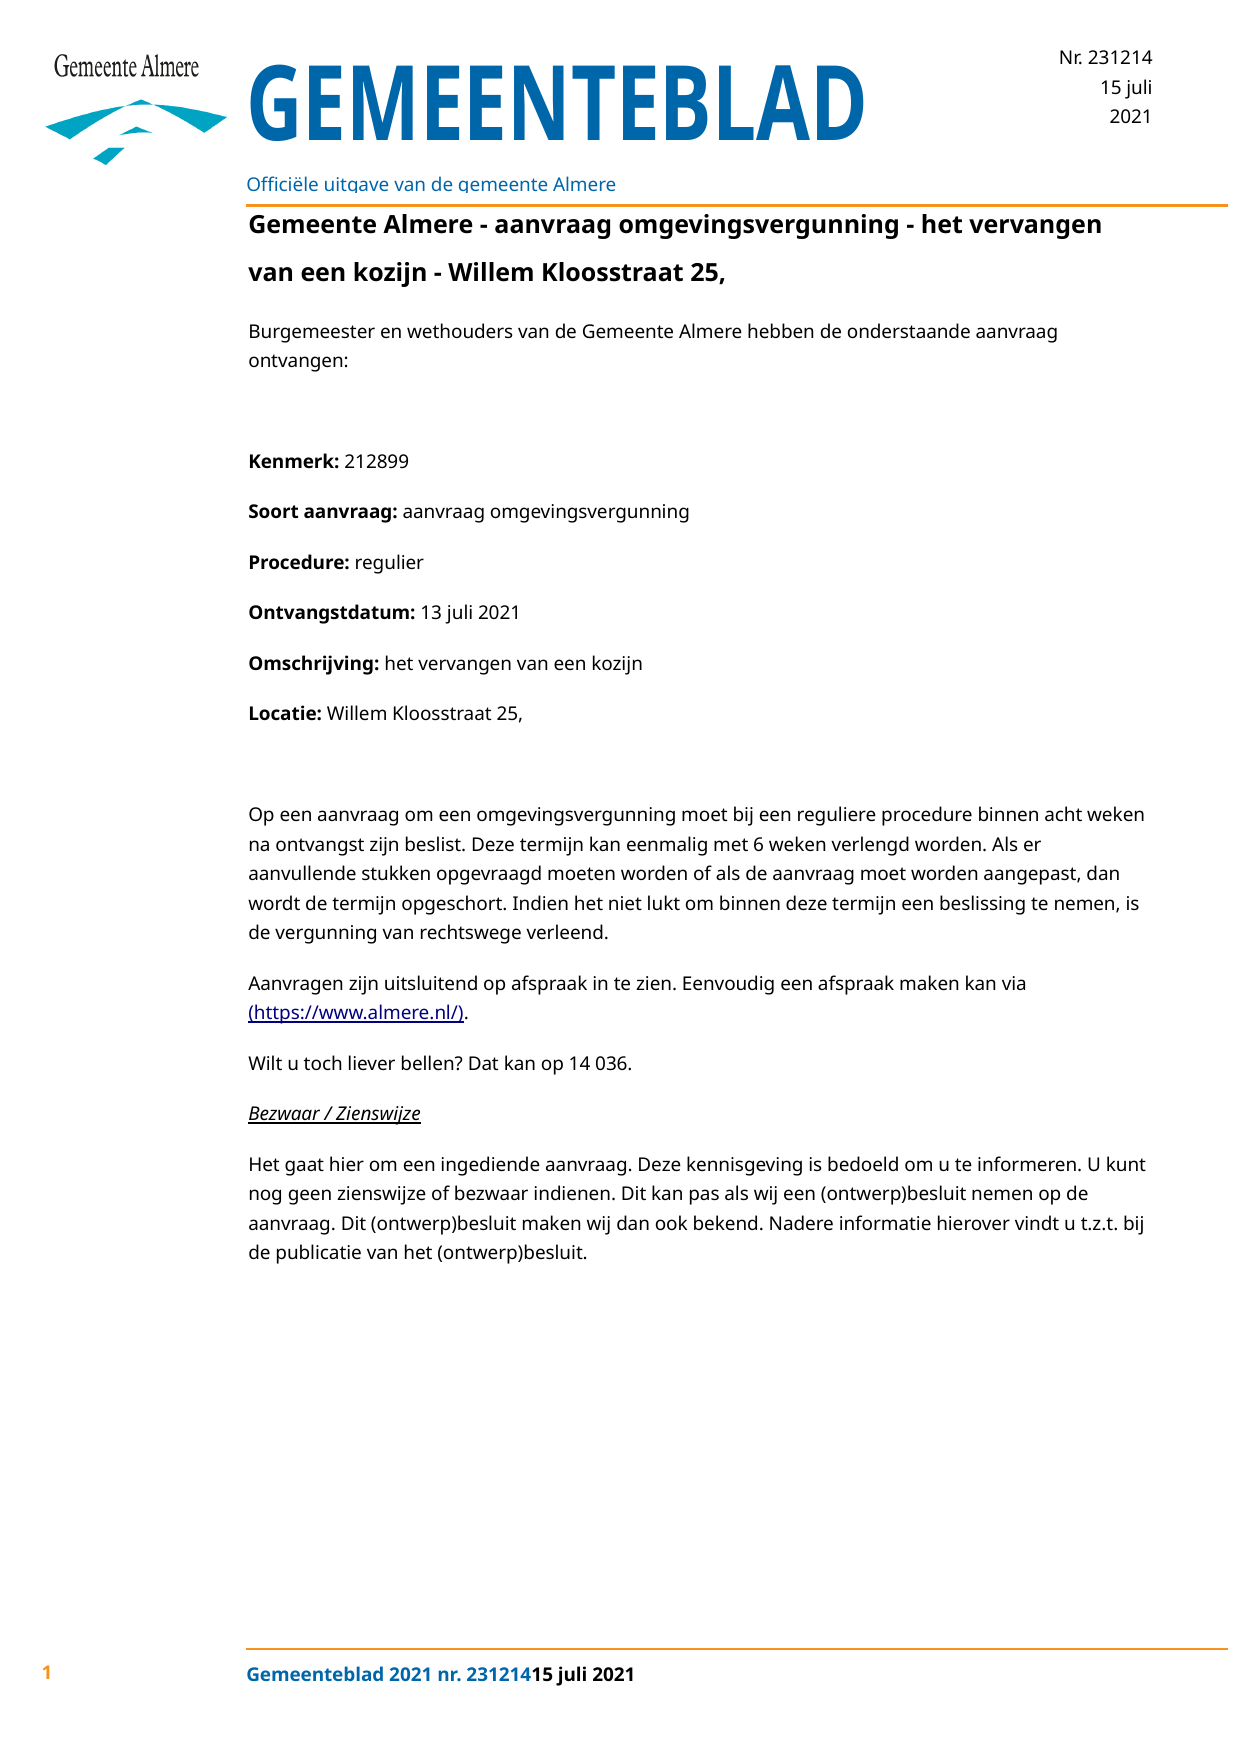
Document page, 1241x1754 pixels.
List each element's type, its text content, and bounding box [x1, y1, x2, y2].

text Omschrijving: het vervangen van een kozijn [248, 650, 1152, 676]
text Wilt u toch liever bellen? Dat kan op 14 036. [248, 1050, 1152, 1076]
text Gemeente Almere - aanvraag omgevingsvergunning - het vervangen van een kozijn - Willem Kloosstraat 25, [248, 207, 1152, 288]
text Locatie: Willem Kloosstraat 25, [248, 700, 1152, 726]
text Op een aanvraag om een omgevingsvergunning moet bij een reguliere procedure binnen acht weken na ontvangst zijn beslist. Deze termijn kan eenmalig met 6 weken verlengd worden. Als er aanvullende stukken opgevraagd moeten worden of als de aanvraag moet worden aangepast, dan wordt de termijn opgeschort. Indien het niet lukt om binnen deze termijn een beslissing te nemen, is de vergunning van rechtswege verleend. [248, 801, 1152, 945]
text Soort aanvraag: aanvraag omgevingsvergunning [248, 499, 1152, 524]
text Bezwaar / Zienswijze [248, 1100, 1152, 1126]
text Procedure: regulier [248, 549, 1152, 575]
text Het gaat hier om een ingediende aanvraag. Deze kennisgeving is bedoeld om u te informeren. U kunt nog geen zienswijze of bezwaar indienen. Dit kan pas als wij een (ontwerp)besluit nemen op de aanvraag. Dit (ontwerp)besluit maken wij dan ook bekend. Nadere informatie hierover vindt u t.z.t. bij de publicatie van het (ontwerp)besluit. [248, 1151, 1152, 1265]
text Aanvragen zijn uitsluitend op afspraak in te zien. Eenvoudig een afspraak maken kan via (https://www.almere.nl/). [248, 970, 1152, 1025]
text Kenmerk: 212899 [248, 448, 1152, 474]
text Ontvangstdatum: 13 juli 2021 [248, 599, 1152, 625]
picture [41, 47, 231, 172]
text Burgemeester en wethouders van de Gemeente Almere hebben de onderstaande aanvraag ontvangen: [248, 318, 1152, 373]
